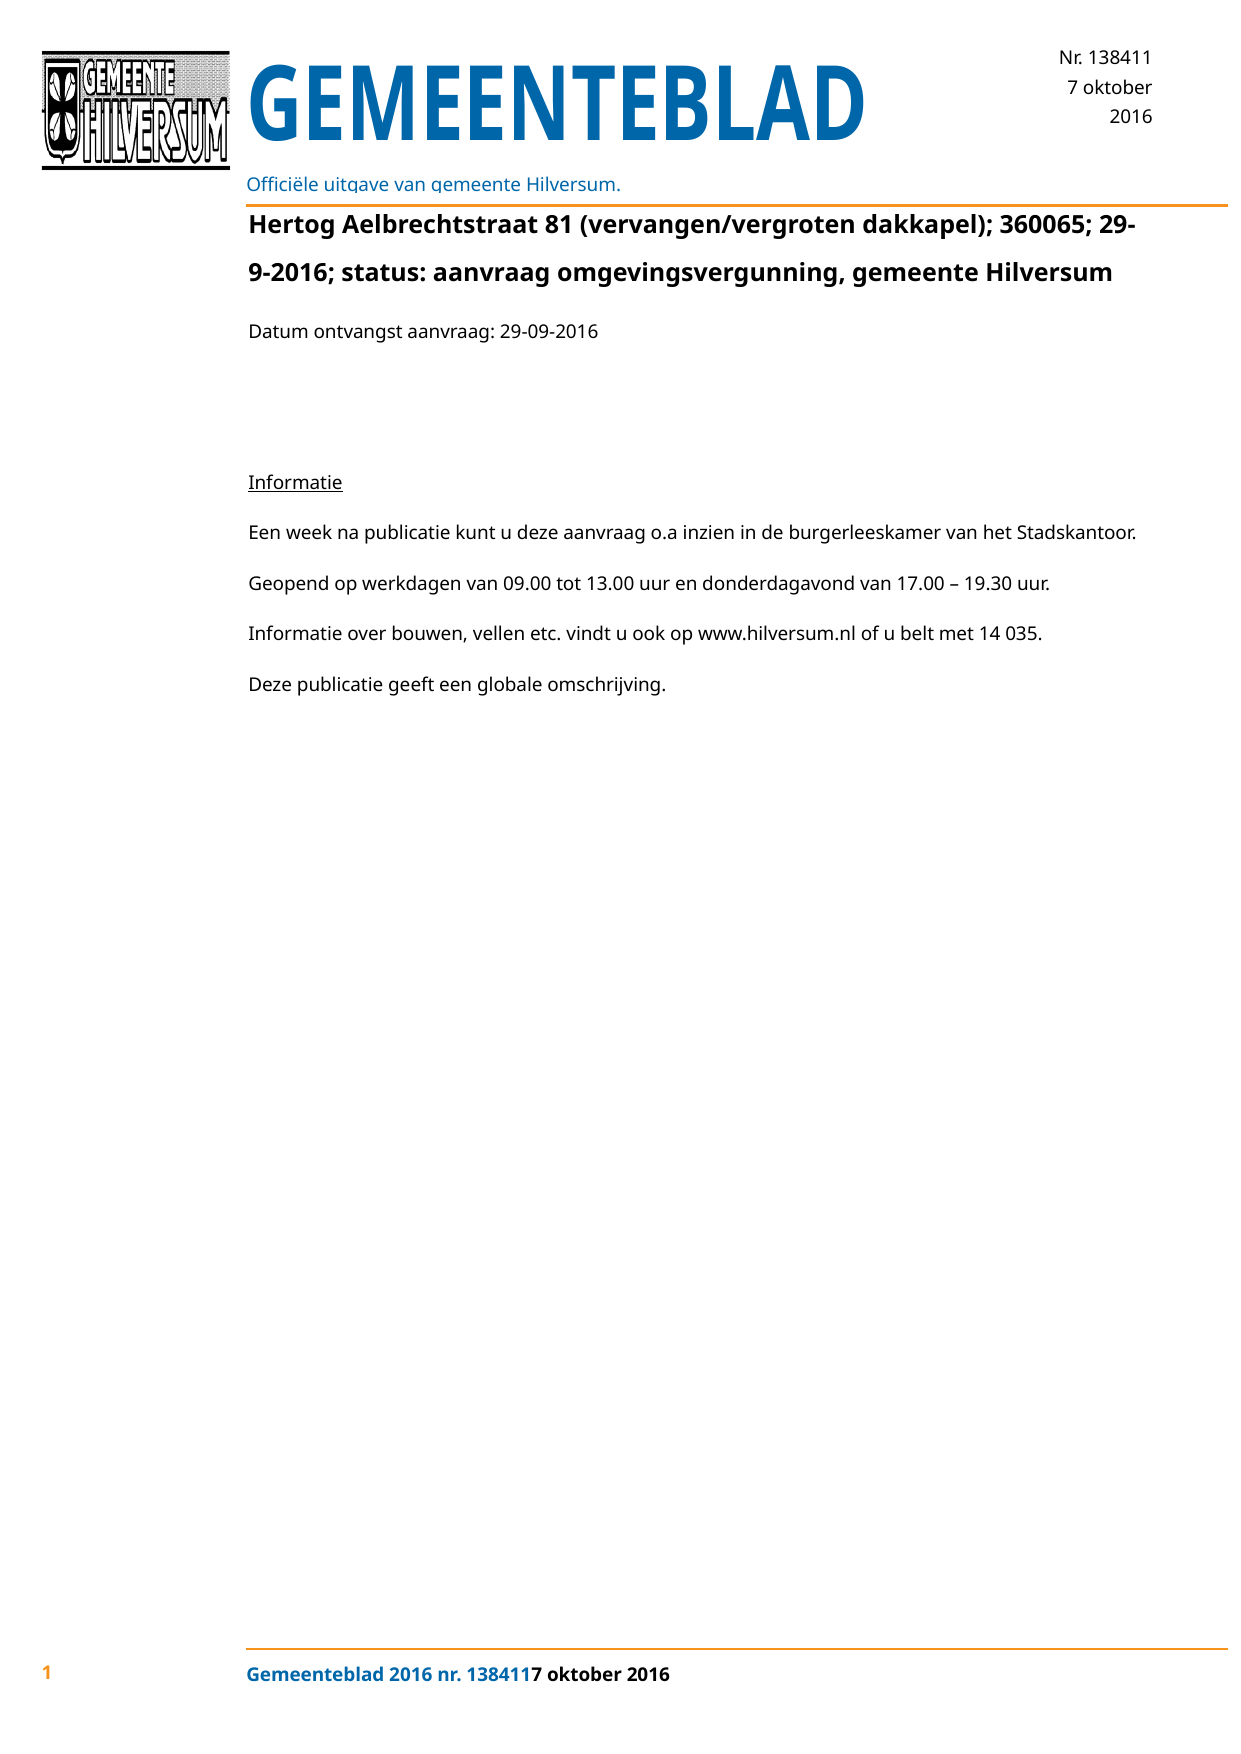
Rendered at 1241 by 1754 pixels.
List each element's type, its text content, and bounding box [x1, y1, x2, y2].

text Informatie [248, 469, 1152, 495]
text Informatie over bouwen, vellen etc. vindt u ook op www.hilversum.nl of u belt met 14 035. [248, 620, 1152, 646]
text Geopend op werkdagen van 09.00 tot 13.00 uur en donderdagavond van 17.00 – 19.30 uur. [248, 570, 1152, 596]
text Datum ontvangst aanvraag: 29-09-2016 [248, 318, 1152, 344]
text Een week na publicatie kunt u deze aanvraag o.a inzien in de burgerleeskamer van het Stadskantoor. [248, 519, 1152, 545]
text Hertog Aelbrechtstraat 81 (vervangen/vergroten dakkapel); 360065; 29-9-2016; status: aanvraag omgevingsvergunning, gemeente Hilversum [248, 207, 1152, 288]
text Deze publicatie geeft een globale omschrijving. [248, 671, 1152, 697]
picture [41, 47, 231, 172]
